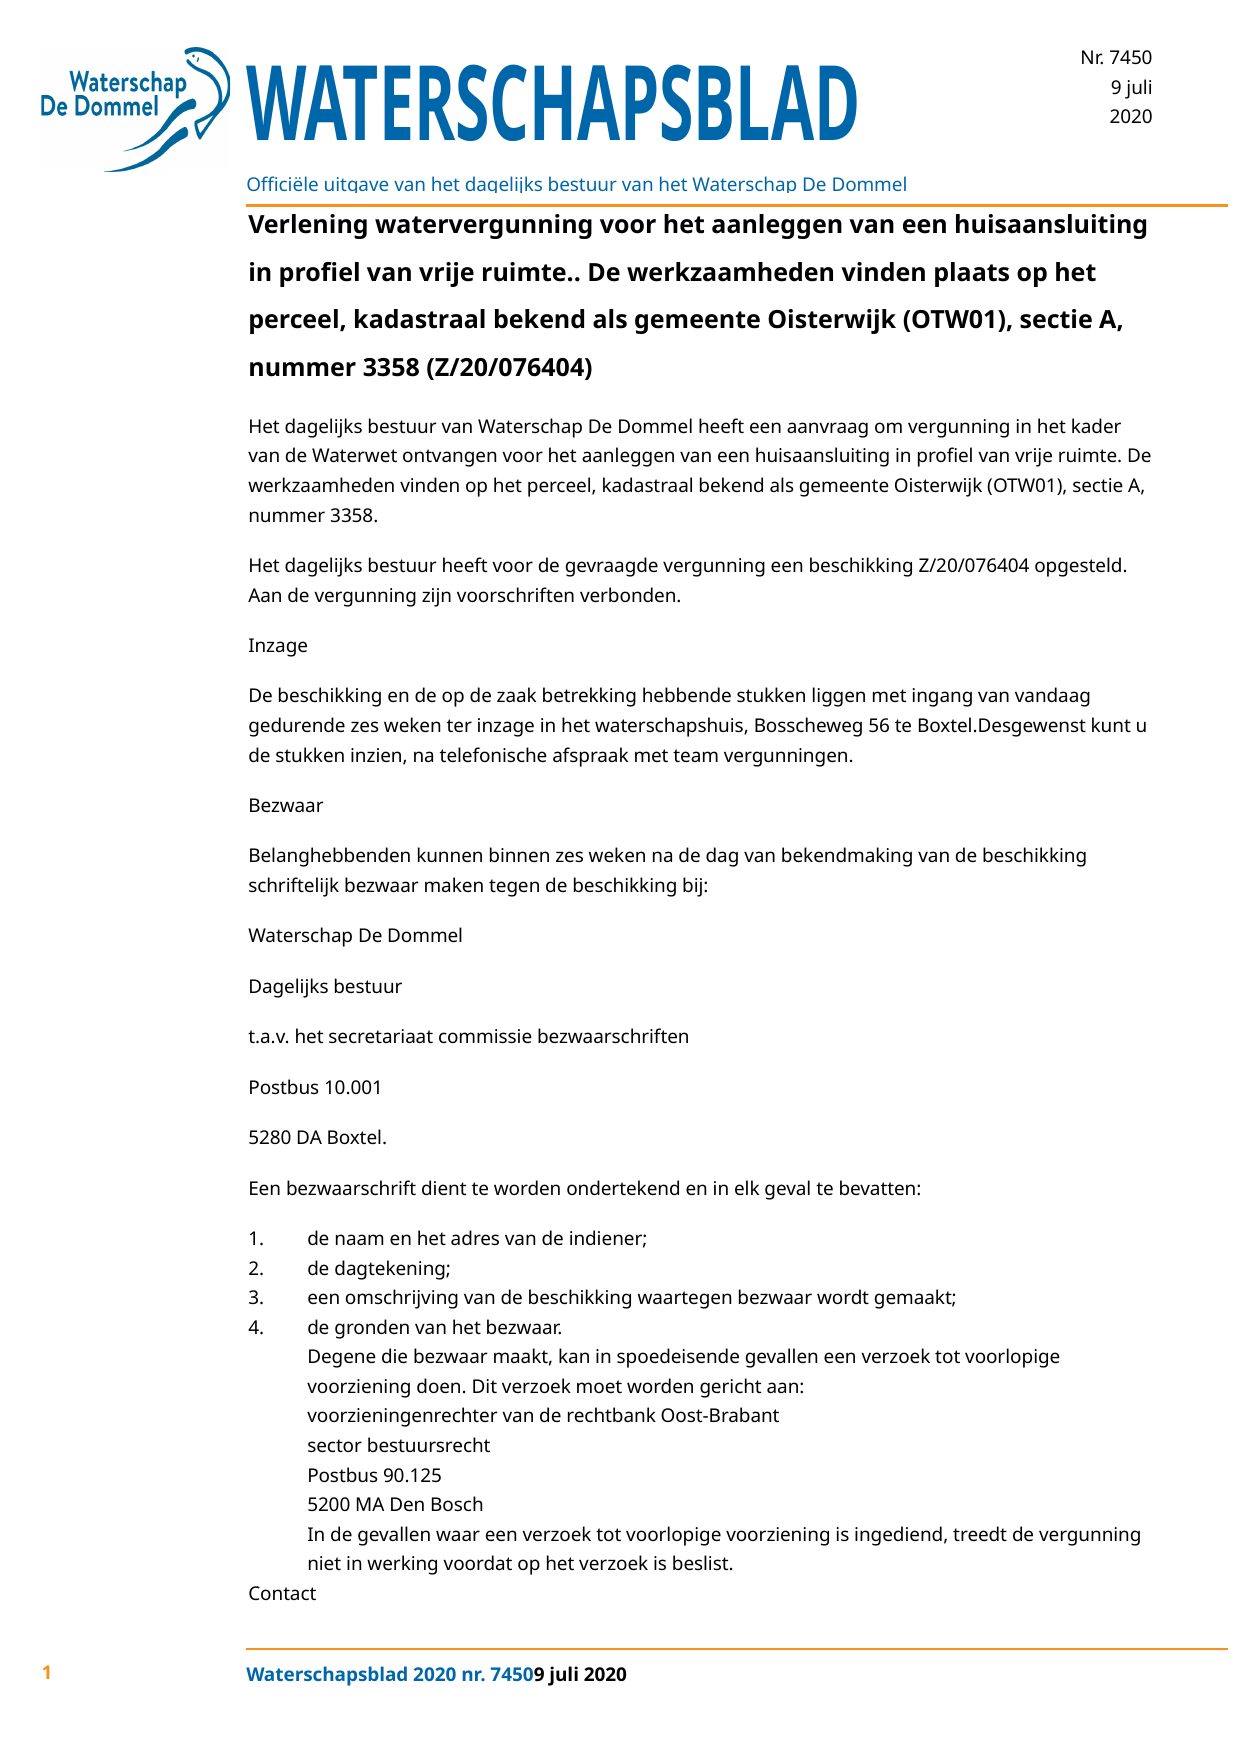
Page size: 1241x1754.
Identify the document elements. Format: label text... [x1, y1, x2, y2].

text t.a.v. het secretariaat commissie bezwaarschriften [248, 1023, 1152, 1049]
text Een bezwaarschrift dient te worden ondertekend en in elk geval te bevatten: [248, 1175, 1152, 1201]
list In de gevallen waar een verzoek tot voorlopige voorziening is ingediend, treedt de vergunning niet in werking voordat op het verzoek is beslist. [248, 1521, 1152, 1576]
picture [41, 47, 231, 172]
list voorzieningenrechter van de rechtbank Oost-Brabant [248, 1403, 1152, 1428]
text 5280 DA Boxtel. [248, 1124, 1152, 1150]
list Postbus 90.125 [248, 1462, 1152, 1488]
picture [45, 99, 51, 111]
text Belanghebbenden kunnen binnen zes weken na de dag van bekendmaking van de beschikking schriftelijk bezwaar maken tegen de beschikking bij: [248, 843, 1152, 898]
text Verlening watervergunning voor het aanleggen van een huisaansluiting in profiel van vrije ruimte.. De werkzaamheden vinden plaats op het perceel, kadastraal bekend als gemeente Oisterwijk (OTW01), sectie A, nummer 3358 (Z/20/076404) [248, 207, 1152, 384]
text Contact [248, 1580, 1152, 1606]
text Inzage [248, 632, 1152, 658]
text De beschikking en de op de zaak betrekking hebbende stukken liggen met ingang van vandaag gedurende zes weken ter inzage in het waterschapshuis, Bosscheweg 56 te Boxtel.Desgewenst kunt u de stukken inzien, na telefonische afspraak met team vergunningen. [248, 683, 1152, 768]
list de dagtekening; [248, 1255, 1152, 1281]
list een omschrijving van de beschikking waartegen bezwaar wordt gemaakt; [248, 1284, 1152, 1310]
list de naam en het adres van de indiener; [248, 1225, 1152, 1251]
text Dagelijks bestuur [248, 973, 1152, 999]
picture [204, 47, 231, 76]
picture [198, 118, 210, 131]
text Het dagelijks bestuur van Waterschap De Dommel heeft een aanvraag om vergunning in het kader van de Waterwet ontvangen voor het aanleggen van een huisaansluiting in profiel van vrije ruimte. De werkzaamheden vinden op het perceel, kadastraal bekend als gemeente Oisterwijk (OTW01), sectie A, nummer 3358. [248, 413, 1152, 528]
list de gronden van het bezwaar. [248, 1314, 1152, 1340]
list sector bestuursrecht [248, 1432, 1152, 1458]
text Bezwaar [248, 792, 1152, 818]
text Waterschap De Dommel [248, 923, 1152, 948]
list Degene die bezwaar maakt, kan in spoedeisende gevallen een verzoek tot voorlopige voorziening doen. Dit verzoek moet worden gericht aan: [248, 1343, 1152, 1399]
text Postbus 10.001 [248, 1074, 1152, 1100]
text Het dagelijks bestuur heeft voor de gevraagde vergunning een beschikking Z/20/076404 opgesteld. Aan de vergunning zijn voorschriften verbonden. [248, 552, 1152, 608]
list 5200 MA Den Bosch [248, 1491, 1152, 1517]
